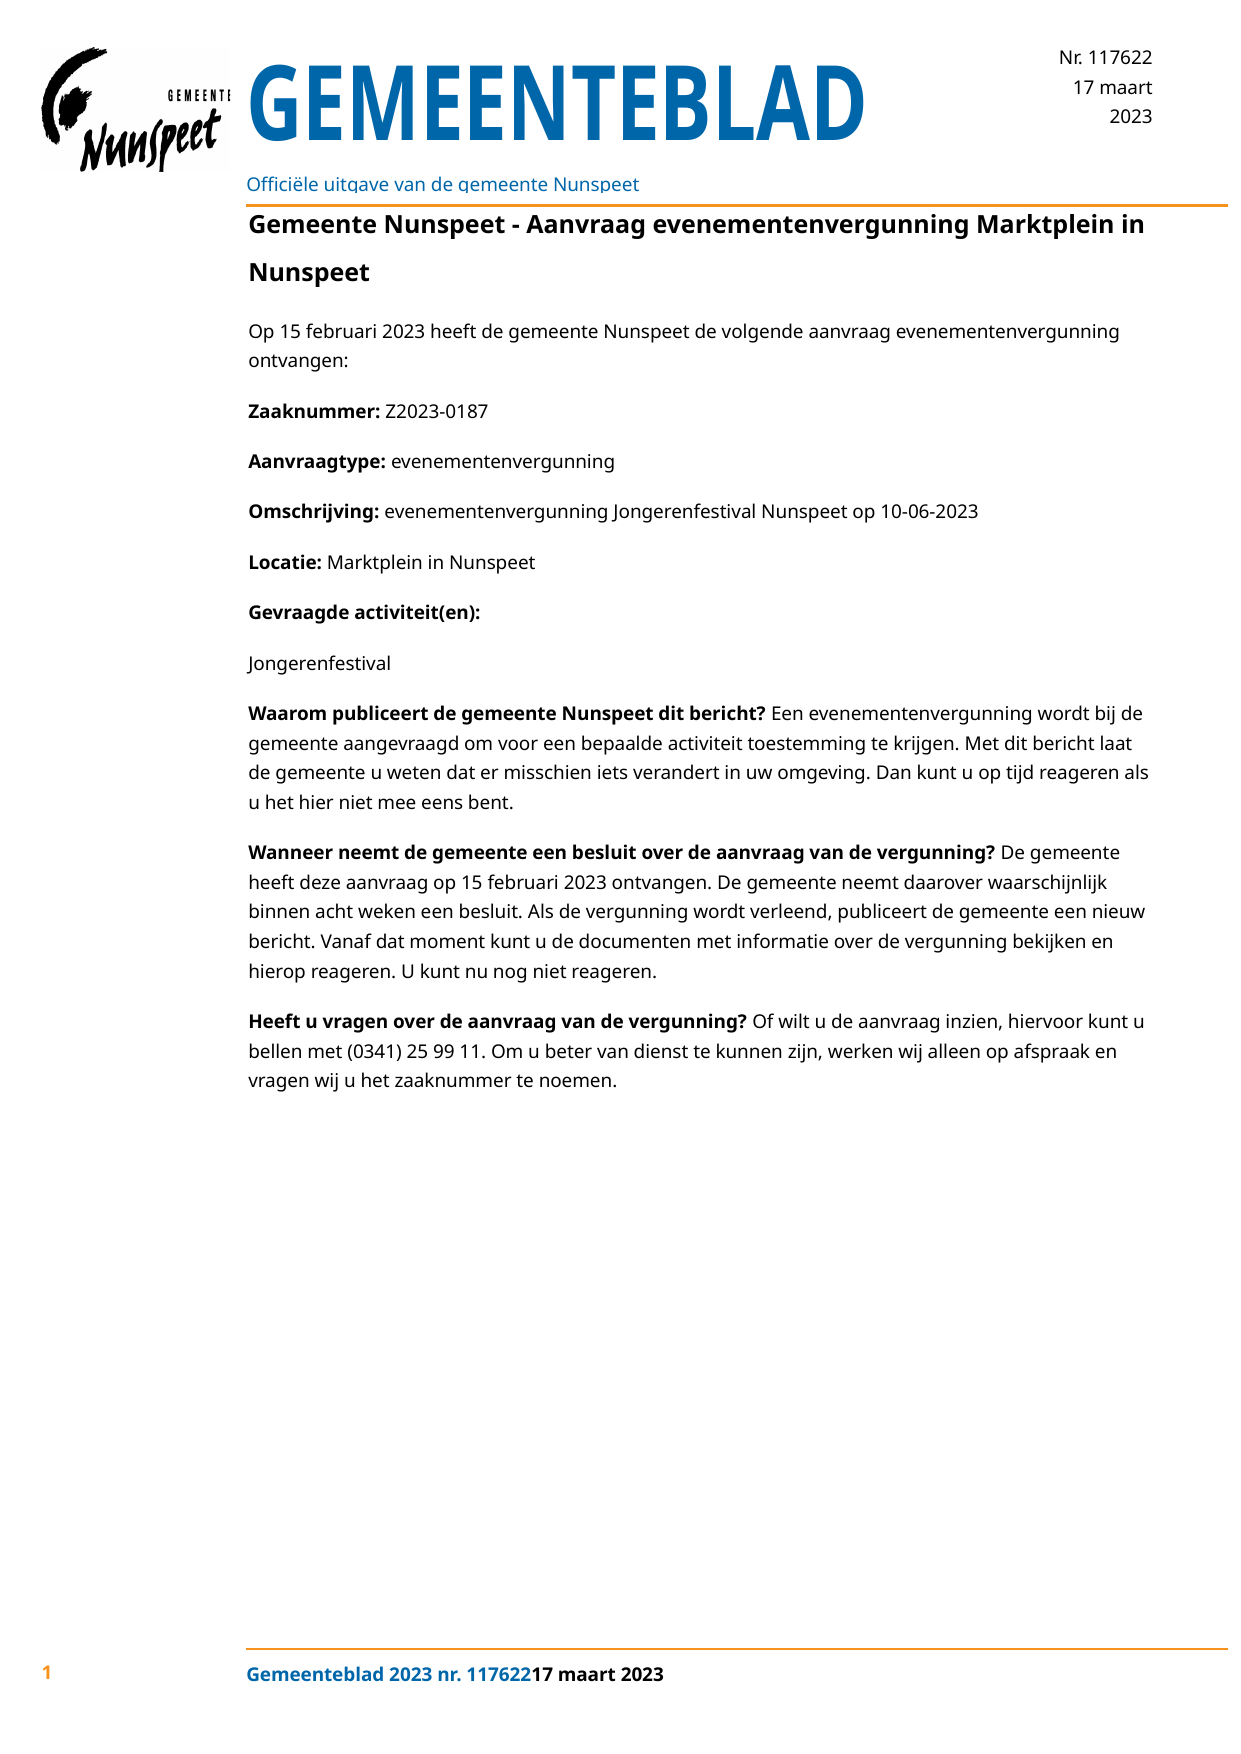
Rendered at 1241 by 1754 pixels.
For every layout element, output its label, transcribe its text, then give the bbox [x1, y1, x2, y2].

text Heeft u vragen over de aanvraag van de vergunning? Of wilt u de aanvraag inzien, hiervoor kunt u bellen met (0341) 25 99 11. Om u beter van dienst te kunnen zijn, werken wij alleen op afspraak en vragen wij u het zaaknummer te noemen. [248, 1008, 1152, 1093]
text Gemeente Nunspeet - Aanvraag evenementenvergunning Marktplein in Nunspeet [248, 207, 1152, 288]
text Locatie: Marktplein in Nunspeet [248, 549, 1152, 575]
text Waarom publiceert de gemeente Nunspeet dit bericht? Een evenementenvergunning wordt bij de gemeente aangevraagd om voor een bepaalde activiteit toestemming te krijgen. Met dit bericht laat de gemeente u weten dat er misschien iets verandert in uw omgeving. Dan kunt u op tijd reageren als u het hier niet mee eens bent. [248, 700, 1152, 815]
text Zaaknummer: Z2023-0187 [248, 398, 1152, 424]
text Wanneer neemt de gemeente een besluit over de aanvraag van de vergunning? De gemeente heeft deze aanvraag op 15 februari 2023 ontvangen. De gemeente neemt daarover waarschijnlijk binnen acht weken een besluit. Als de vergunning wordt verleend, publiceert de gemeente een nieuw bericht. Vanaf dat moment kunt u de documenten met informatie over de vergunning bekijken en hierop reageren. U kunt nu nog niet reageren. [248, 839, 1152, 984]
picture [41, 47, 231, 172]
text Aanvraagtype: evenementenvergunning [248, 448, 1152, 474]
text Jongerenfestival [248, 650, 1152, 676]
text Gevraagde activiteit(en): [248, 599, 1152, 625]
text Omschrijving: evenementenvergunning Jongerenfestival Nunspeet op 10-06-2023 [248, 499, 1152, 524]
text Op 15 februari 2023 heeft de gemeente Nunspeet de volgende aanvraag evenementenvergunning ontvangen: [248, 318, 1152, 373]
